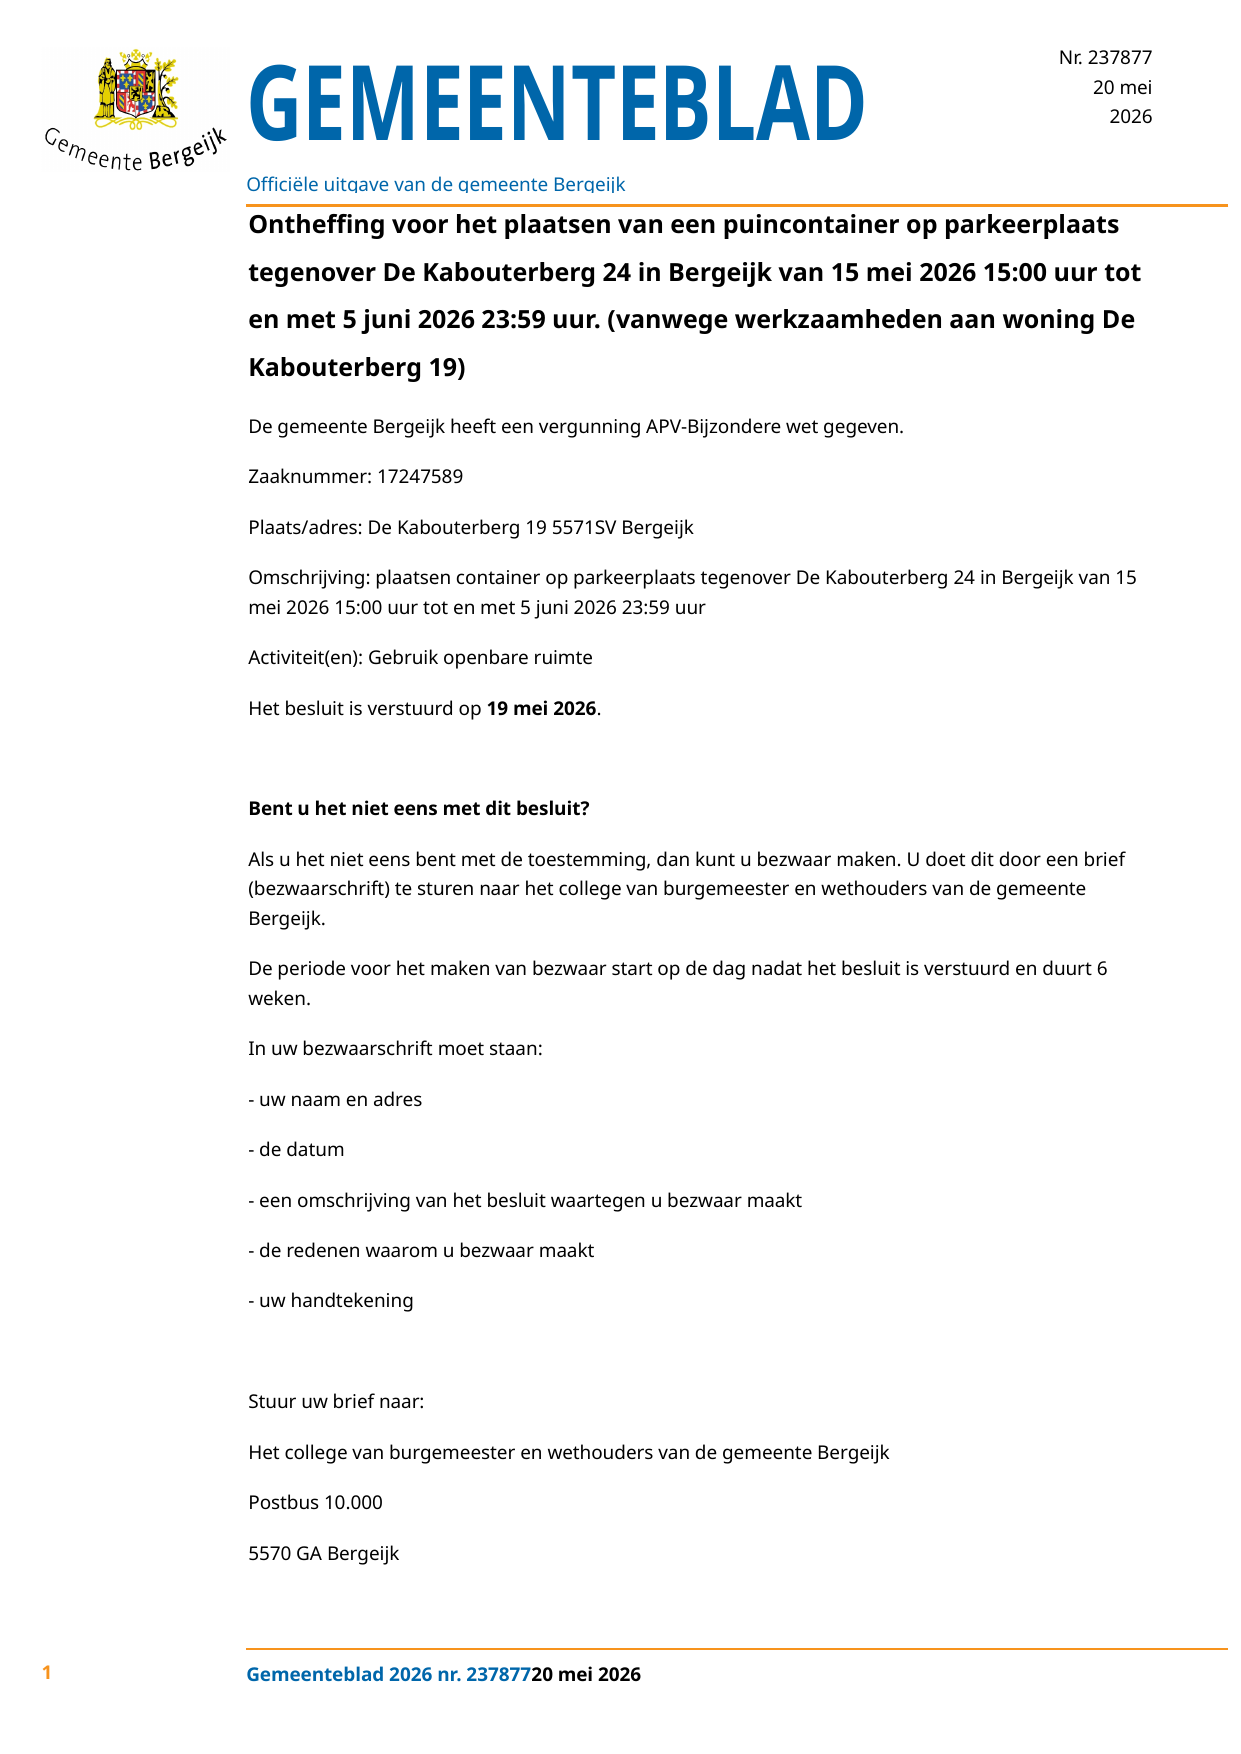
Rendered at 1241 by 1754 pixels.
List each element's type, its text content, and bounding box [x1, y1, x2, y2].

text Postbus 10.000 [248, 1489, 1152, 1515]
text - uw naam en adres [248, 1086, 1152, 1112]
text - de redenen waarom u bezwaar maakt [248, 1237, 1152, 1263]
text De periode voor het maken van bezwaar start op de dag nadat het besluit is verstuurd en duurt 6 weken. [248, 956, 1152, 1011]
text Plaats/adres: De Kabouterberg 19 5571SV Bergeijk [248, 514, 1152, 540]
text - uw handtekening [248, 1288, 1152, 1313]
text Stuur uw brief naar: [248, 1388, 1152, 1414]
text De gemeente Bergeijk heeft een vergunning APV-Bijzondere wet gegeven. [248, 413, 1152, 439]
text Zaaknummer: 17247589 [248, 463, 1152, 489]
text - een omschrijving van het besluit waartegen u bezwaar maakt [248, 1187, 1152, 1213]
text Ontheffing voor het plaatsen van een puincontainer op parkeerplaats tegenover De Kabouterberg 24 in Bergeijk van 15 mei 2026 15:00 uur tot en met 5 juni 2026 23:59 uur. (vanwege werkzaamheden aan woning De Kabouterberg 19) [248, 207, 1152, 384]
text In uw bezwaarschrift moet staan: [248, 1036, 1152, 1061]
text Het college van burgemeester en wethouders van de gemeente Bergeijk [248, 1439, 1152, 1465]
picture [41, 47, 231, 172]
text 5570 GA Bergeijk [248, 1540, 1152, 1566]
text Omschrijving: plaatsen container op parkeerplaats tegenover De Kabouterberg 24 in Bergeijk van 15 mei 2026 15:00 uur tot en met 5 juni 2026 23:59 uur [248, 564, 1152, 620]
text Activiteit(en): Gebruik openbare ruimte [248, 644, 1152, 670]
text Het besluit is verstuurd op 19 mei 2026. [248, 695, 1152, 721]
text Bent u het niet eens met dit besluit? [248, 796, 1152, 821]
text - de datum [248, 1136, 1152, 1162]
text Als u het niet eens bent met de toestemming, dan kunt u bezwaar maken. U doet dit door een brief (bezwaarschrift) te sturen naar het college van burgemeester en wethouders van de gemeente Bergeijk. [248, 846, 1152, 931]
